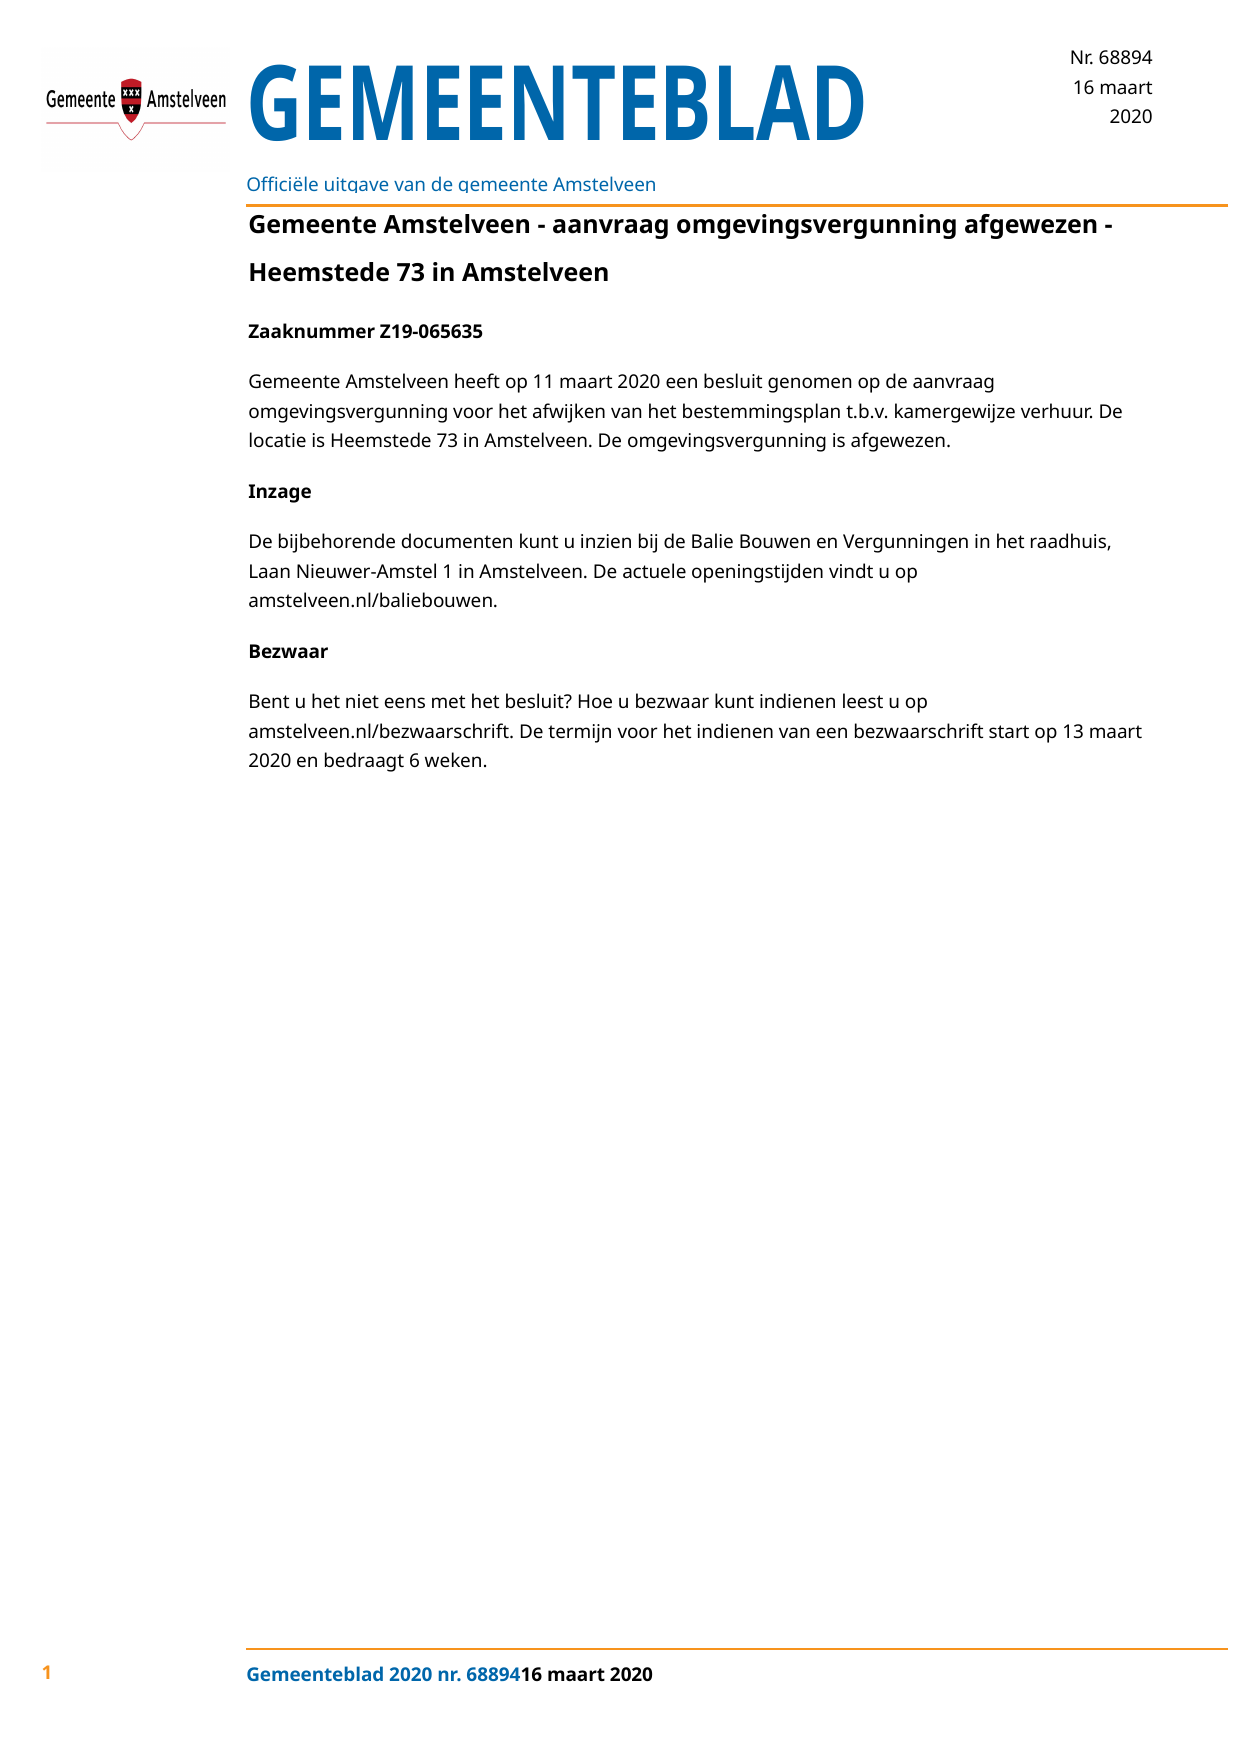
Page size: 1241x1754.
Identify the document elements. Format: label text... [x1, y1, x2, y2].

text De bijbehorende documenten kunt u inzien bij de Balie Bouwen en Vergunningen in het raadhuis, Laan Nieuwer-Amstel 1 in Amstelveen. De actuele openingstijden vindt u op amstelveen.nl/baliebouwen. [248, 528, 1152, 613]
text Inzage [248, 478, 1152, 504]
text Bent u het niet eens met het besluit? Hoe u bezwaar kunt indienen leest u op amstelveen.nl/bezwaarschrift. De termijn voor het indienen van een bezwaarschrift start op 13 maart 2020 en bedraagt 6 weken. [248, 688, 1152, 773]
text Zaaknummer Z19-065635 [248, 318, 1152, 344]
text Gemeente Amstelveen - aanvraag omgevingsvergunning afgewezen - Heemstede 73 in Amstelveen [248, 207, 1152, 288]
text Bezwaar [248, 638, 1152, 664]
picture [41, 47, 231, 172]
text Gemeente Amstelveen heeft op 11 maart 2020 een besluit genomen op de aanvraag omgevingsvergunning voor het afwijken van het bestemmingsplan t.b.v. kamergewijze verhuur. De locatie is Heemstede 73 in Amstelveen. De omgevingsvergunning is afgewezen. [248, 368, 1152, 453]
